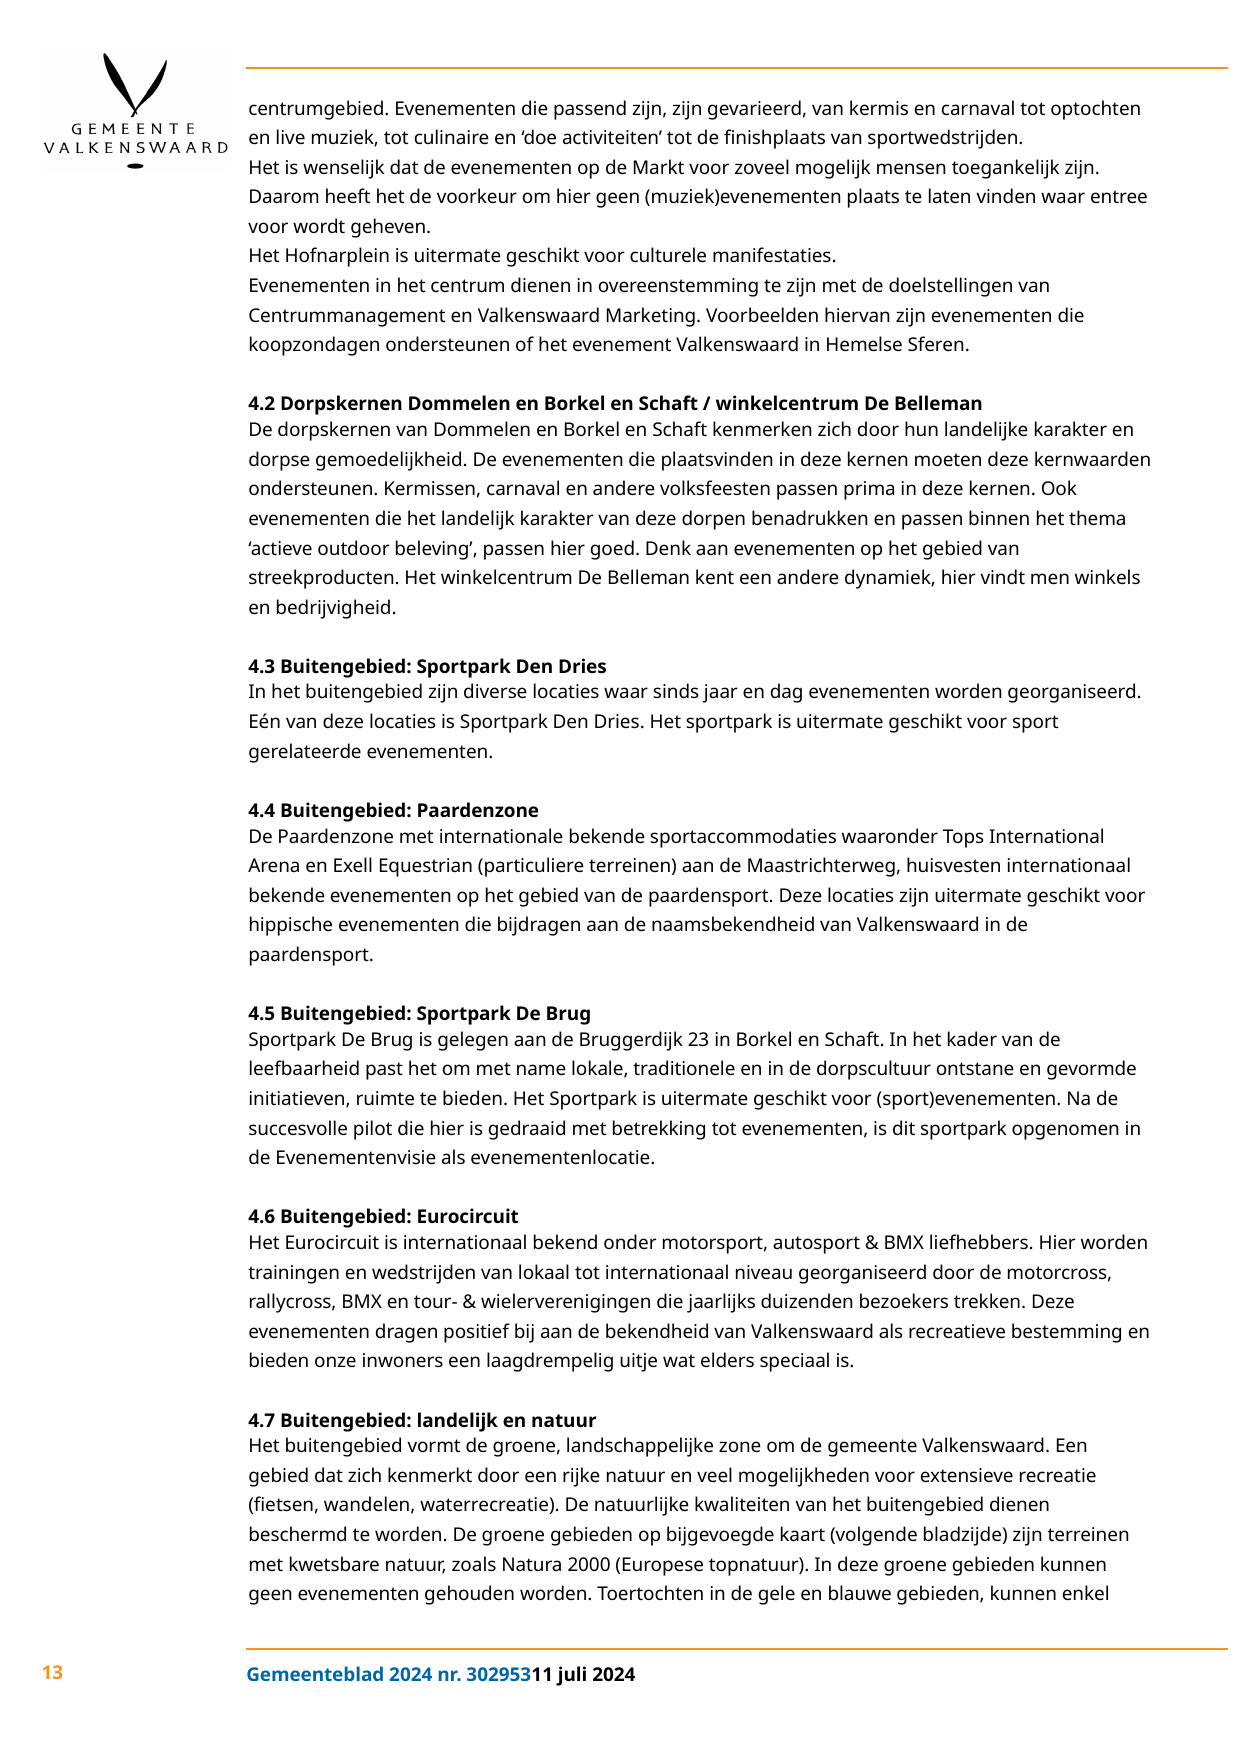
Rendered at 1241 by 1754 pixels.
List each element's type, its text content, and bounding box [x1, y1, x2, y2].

text De dorpskernen van Dommelen en Borkel en Schaft kenmerken zich door hun landelijke karakter en dorpse gemoedelijkheid. De evenementen die plaatsvinden in deze kernen moeten deze kernwaarden ondersteunen. Kermissen, carnaval en andere volksfeesten passen prima in deze kernen. Ook evenementen die het landelijk karakter van deze dorpen benadrukken en passen binnen het thema ‘actieve outdoor beleving’, passen hier goed. Denk aan evenementen op het gebied van streekproducten. Het winkelcentrum De Belleman kent een andere dynamiek, hier vindt men winkels en bedrijvigheid. [248, 416, 1152, 619]
text 4.3 Buitengebied: Sportpark Den Dries [248, 653, 1152, 679]
text 4.2 Dorpskernen Dommelen en Borkel en Schaft / winkelcentrum De Belleman [248, 391, 1152, 416]
text Het Hofnarplein is uitermate geschikt voor culturele manifestaties. [248, 243, 1152, 268]
text centrumgebied. Evenementen die passend zijn, zijn gevarieerd, van kermis en carnaval tot optochten en live muziek, tot culinaire en ‘doe activiteiten’ tot de finishplaats van sportwedstrijden. [248, 95, 1152, 150]
picture [41, 47, 231, 172]
text Het Eurocircuit is internationaal bekend onder motorsport, autosport & BMX liefhebbers. Hier worden trainingen en wedstrijden van lokaal tot internationaal niveau georganiseerd door de motorcross, rallycross, BMX en tour- & wielerverenigingen die jaarlijks duizenden bezoekers trekken. Deze evenementen dragen positief bij aan de bekendheid van Valkenswaard als recreatieve bestemming en bieden onze inwoners een laagdrempelig uitje wat elders speciaal is. [248, 1229, 1152, 1373]
text 4.6 Buitengebied: Eurocircuit [248, 1203, 1152, 1229]
text Evenementen in het centrum dienen in overeenstemming te zijn met de doelstellingen van Centrummanagement en Valkenswaard Marketing. Voorbeelden hiervan zijn evenementen die koopzondagen ondersteunen of het evenement Valkenswaard in Hemelse Sferen. [248, 272, 1152, 357]
text Sportpark De Brug is gelegen aan de Bruggerdijk 23 in Borkel en Schaft. In het kader van de leefbaarheid past het om met name lokale, traditionele en in de dorpscultuur ontstane en gevormde initiatieven, ruimte te bieden. Het Sportpark is uitermate geschikt voor (sport)evenementen. Na de succesvolle pilot die hier is gedraaid met betrekking tot evenementen, is dit sportpark opgenomen in de Evenementenvisie als evenementenlocatie. [248, 1026, 1152, 1170]
text De Paardenzone met internationale bekende sportaccommodaties waaronder Tops International Arena en Exell Equestrian (particuliere terreinen) aan de Maastrichterweg, huisvesten internationaal bekende evenementen op het gebied van de paardensport. Deze locaties zijn uitermate geschikt voor hippische evenementen die bijdragen aan de naamsbekendheid van Valkenswaard in de paardensport. [248, 823, 1152, 967]
text 4.4 Buitengebied: Paardenzone [248, 797, 1152, 823]
text In het buitengebied zijn diverse locaties waar sinds jaar en dag evenementen worden georganiseerd. Eén van deze locaties is Sportpark Den Dries. Het sportpark is uitermate geschikt voor sport gerelateerde evenementen. [248, 679, 1152, 764]
text 4.5 Buitengebied: Sportpark De Brug [248, 1000, 1152, 1026]
text Het buitengebied vormt de groene, landschappelijke zone om de gemeente Valkenswaard. Een gebied dat zich kenmerkt door een rijke natuur en veel mogelijkheden voor extensieve recreatie (fietsen, wandelen, waterrecreatie). De natuurlijke kwaliteiten van het buitengebied dienen beschermd te worden. De groene gebieden op bijgevoegde kaart (volgende bladzijde) zijn terreinen met kwetsbare natuur, zoals Natura 2000 (Europese topnatuur). In deze groene gebieden kunnen geen evenementen gehouden worden. Toertochten in de gele en blauwe gebieden, kunnen enkel [248, 1432, 1152, 1606]
text 4.7 Buitengebied: landelijk en natuur [248, 1407, 1152, 1432]
text Het is wenselijk dat de evenementen op de Markt voor zoveel mogelijk mensen toegankelijk zijn. Daarom heeft het de voorkeur om hier geen (muziek)evenementen plaats te laten vinden waar entree voor wordt geheven. [248, 154, 1152, 239]
